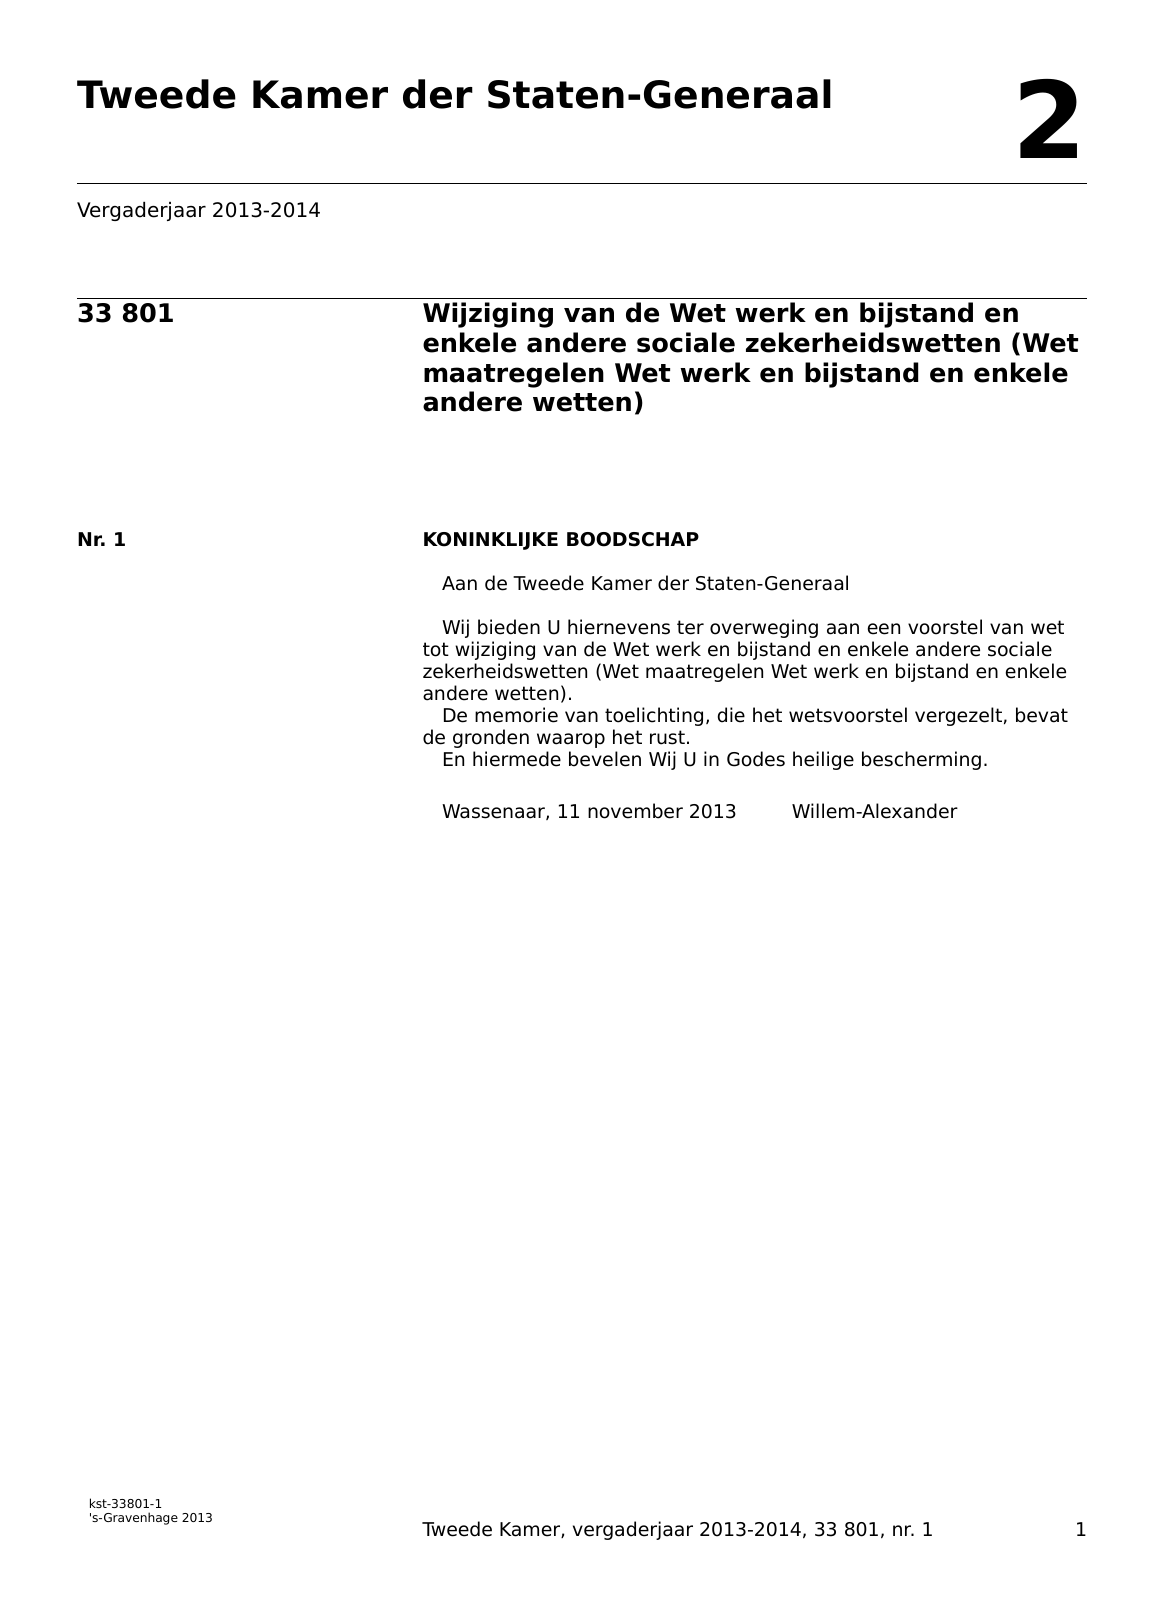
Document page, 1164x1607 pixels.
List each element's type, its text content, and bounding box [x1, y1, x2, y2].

table_cell Vergaderjaar 2013-2014 [77, 184, 1087, 298]
table_header Tweede Kamer der Staten-Generaal [77, 59, 886, 183]
text 's-Gravenhage 2013 [88, 1511, 323, 1525]
text kst-33801-1 [88, 1497, 323, 1511]
subtitle Nr. 1 KONINKLIJKE BOODSCHAP [77, 529, 1087, 551]
table_header 2 [886, 59, 1087, 183]
text Wassenaar, 11 november 2013 Willem-Alexander [422, 801, 1087, 823]
text De memorie van toelichting, die het wetsvoorstel vergezelt, bevat de gronden waarop het rust. [422, 705, 1087, 749]
subtitle 33 801 Wijziging van de Wet werk en bijstand en enkele andere sociale zekerheidswetten (Wet maatregelen Wet werk en bijstand en enkele andere wetten) [77, 299, 1087, 418]
text En hiermede bevelen Wij U in Godes heilige bescherming. [422, 749, 1087, 771]
text Aan de Tweede Kamer der Staten-Generaal [422, 573, 1087, 595]
text Wij bieden U hiernevens ter overweging aan een voorstel van wet tot wijziging van de Wet werk en bijstand en enkele andere sociale zekerheidswetten (Wet maatregelen Wet werk en bijstand en enkele andere wetten). [422, 617, 1087, 705]
